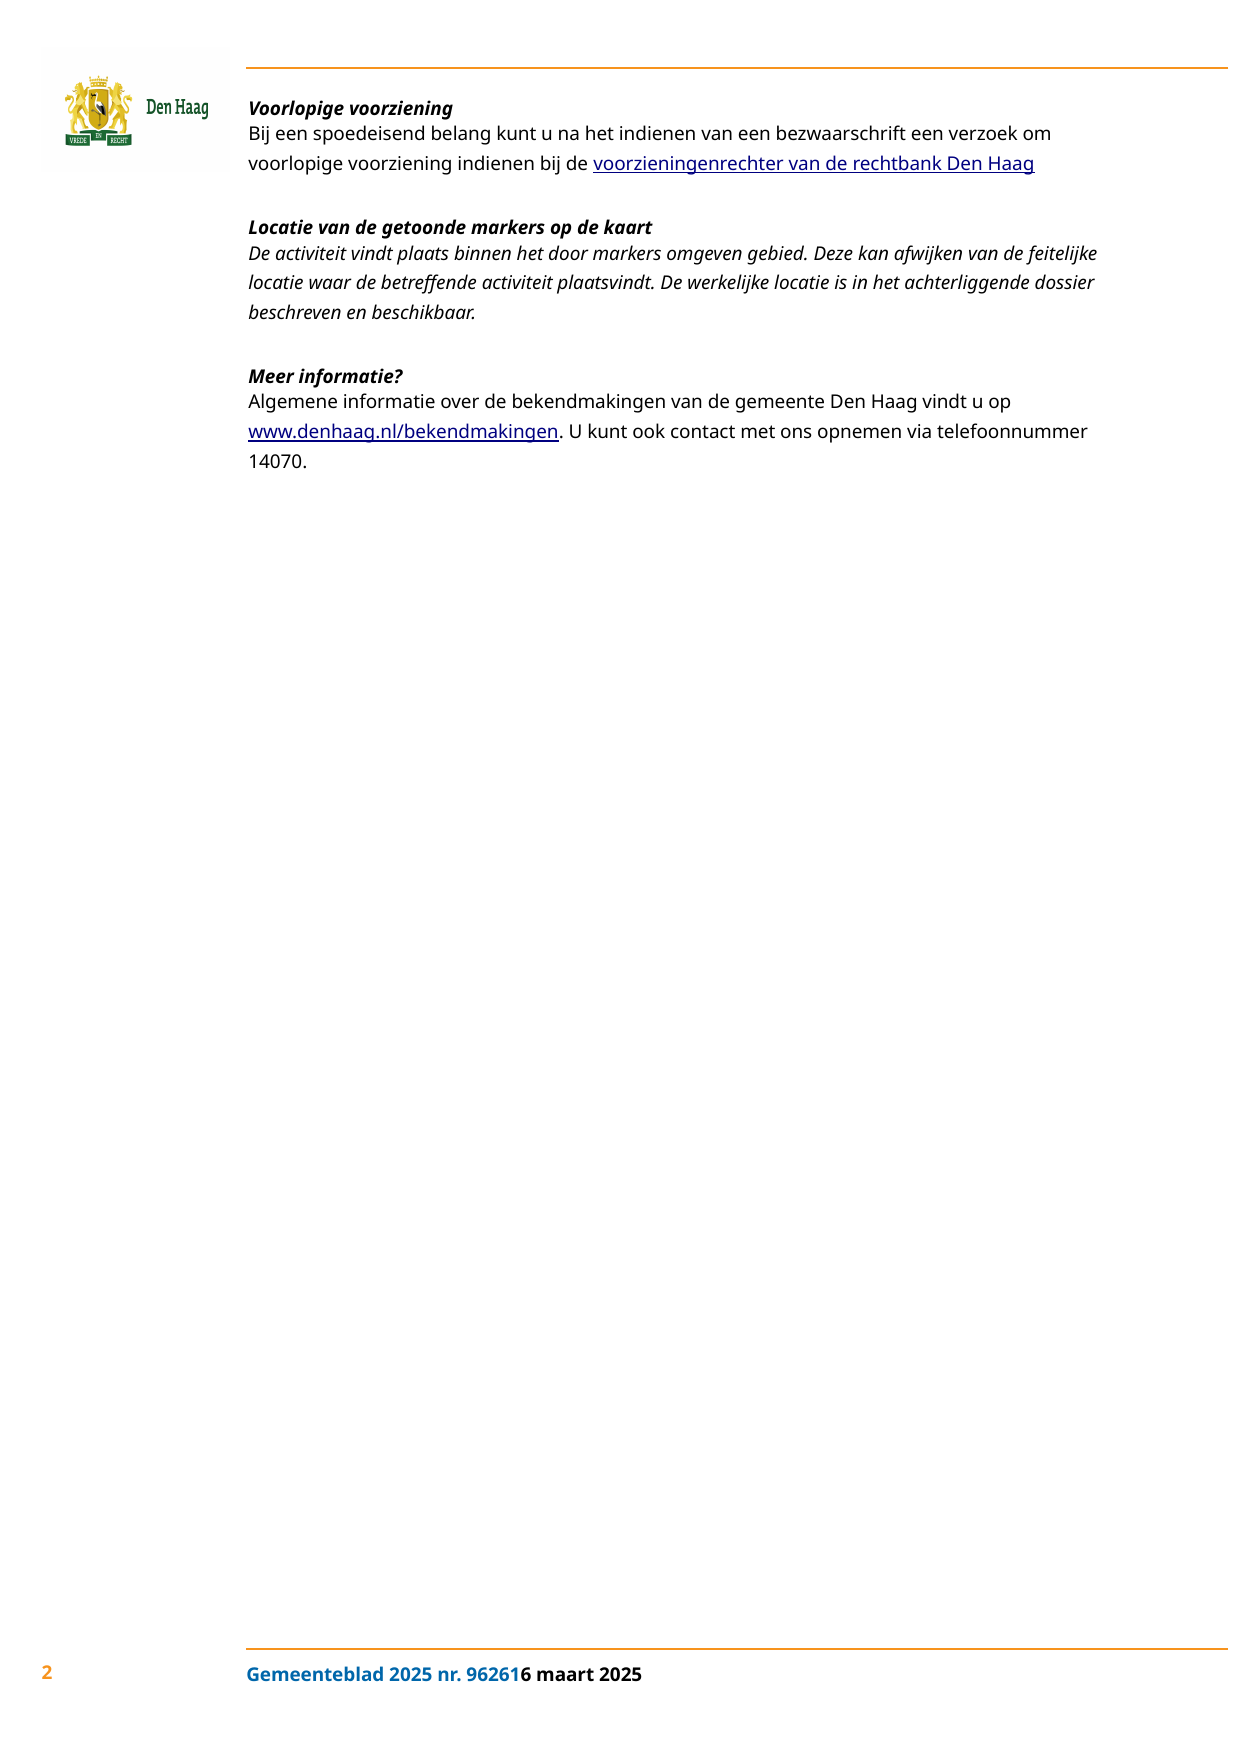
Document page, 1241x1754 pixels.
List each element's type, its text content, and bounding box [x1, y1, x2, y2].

text De activiteit vindt plaats binnen het door markers omgeven gebied. Deze kan afwijken van de feitelijke locatie waar de betreffende activiteit plaatsvindt. De werkelijke locatie is in het achterliggende dossier beschreven en beschikbaar. [248, 240, 1152, 325]
text Voorlopige voorziening [248, 95, 1152, 121]
text Locatie van de getoonde markers op de kaart [248, 214, 1152, 240]
text Algemene informatie over de bekendmakingen van de gemeente Den Haag vindt u op www.denhaag.nl/bekendmakingen. U kunt ook contact met ons opnemen via telefoonnummer 14070. [248, 389, 1152, 473]
text Bij een spoedeisend belang kunt u na het indienen van een bezwaarschrift een verzoek om voorlopige voorziening indienen bij de voorzieningenrechter van de rechtbank Den Haag [248, 121, 1152, 176]
text Meer informatie? [248, 363, 1152, 389]
picture [41, 47, 231, 172]
